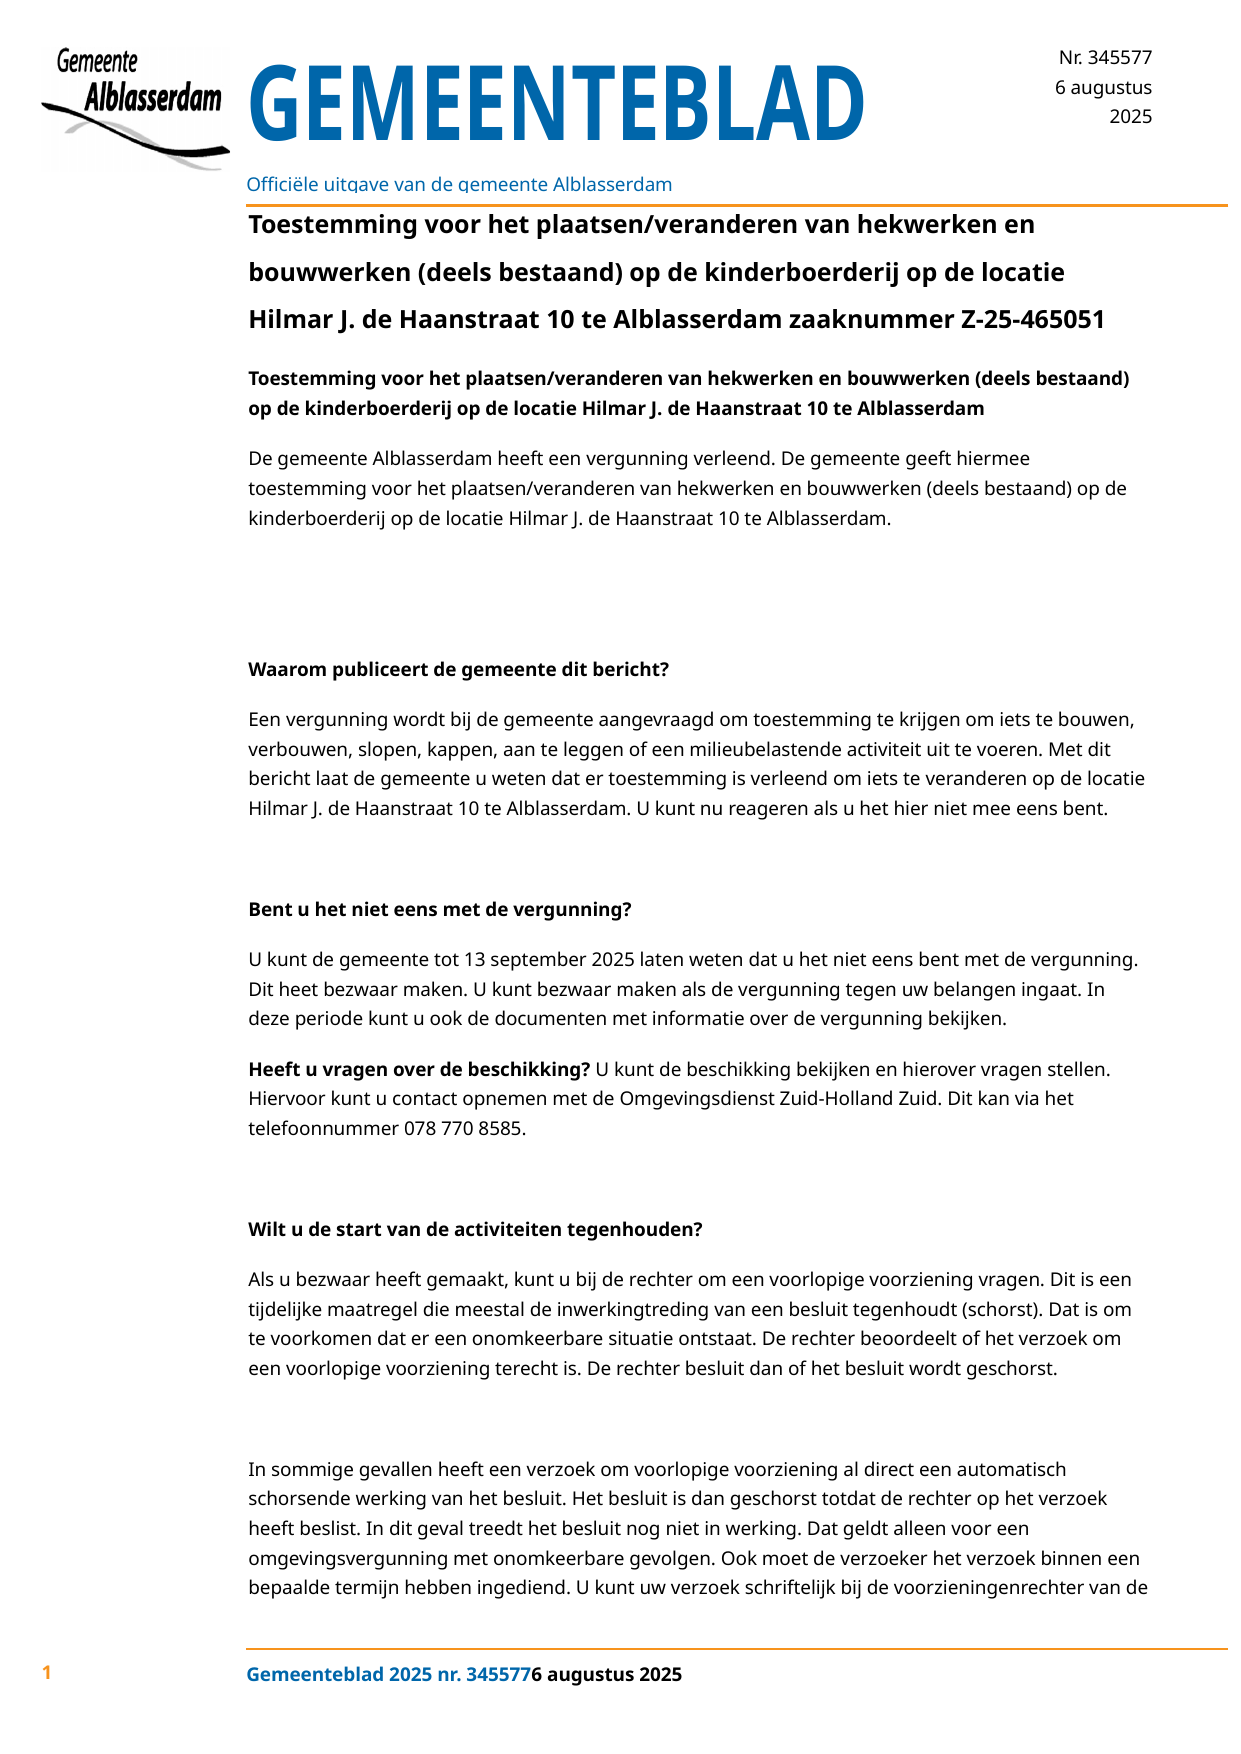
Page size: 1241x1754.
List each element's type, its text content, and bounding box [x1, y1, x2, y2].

text Waarom publiceert de gemeente dit bericht? [248, 656, 1152, 682]
picture [41, 47, 231, 172]
text De gemeente Alblasserdam heeft een vergunning verleend. De gemeente geeft hiermee toestemming voor het plaatsen/veranderen van hekwerken en bouwwerken (deels bestaand) op de kinderboerderij op de locatie Hilmar J. de Haanstraat 10 te Alblasserdam. [248, 446, 1152, 530]
text Een vergunning wordt bij de gemeente aangevraagd om toestemming te krijgen om iets te bouwen, verbouwen, slopen, kappen, aan te leggen of een milieubelastende activiteit uit te voeren. Met dit bericht laat de gemeente u weten dat er toestemming is verleend om iets te veranderen op de locatie Hilmar J. de Haanstraat 10 te Alblasserdam. U kunt nu reageren als u het hier niet mee eens bent. [248, 706, 1152, 821]
text Toestemming voor het plaatsen/veranderen van hekwerken en bouwwerken (deels bestaand) op de kinderboerderij op de locatie Hilmar J. de Haanstraat 10 te Alblasserdam [248, 366, 1152, 421]
text Als u bezwaar heeft gemaakt, kunt u bij de rechter om een voorlopige voorziening vragen. Dit is een tijdelijke maatregel die meestal de inwerkingtreding van een besluit tegenhoudt (schorst). Dat is om te voorkomen dat er een onomkeerbare situatie ontstaat. De rechter beoordeelt of het verzoek om een voorlopige voorziening terecht is. De rechter besluit dan of het besluit wordt geschorst. [248, 1266, 1152, 1381]
text Toestemming voor het plaatsen/veranderen van hekwerken en bouwwerken (deels bestaand) op de kinderboerderij op de locatie Hilmar J. de Haanstraat 10 te Alblasserdam zaaknummer Z-25-465051 [248, 207, 1152, 336]
text Wilt u de start van de activiteiten tegenhouden? [248, 1216, 1152, 1242]
text U kunt de gemeente tot 13 september 2025 laten weten dat u het niet eens bent met de vergunning. Dit heet bezwaar maken. U kunt bezwaar maken als de vergunning tegen uw belangen ingaat. In deze periode kunt u ook de documenten met informatie over de vergunning bekijken. [248, 946, 1152, 1031]
text Bent u het niet eens met de vergunning? [248, 896, 1152, 922]
text Heeft u vragen over de beschikking? U kunt de beschikking bekijken en hierover vragen stellen. Hiervoor kunt u contact opnemen met de Omgevingsdienst Zuid-Holland Zuid. Dit kan via het telefoonnummer 078 770 8585. [248, 1056, 1152, 1141]
text In sommige gevallen heeft een verzoek om voorlopige voorziening al direct een automatisch schorsende werking van het besluit. Het besluit is dan geschorst totdat de rechter op het verzoek heeft beslist. In dit geval treedt het besluit nog niet in werking. Dat geldt alleen voor een omgevingsvergunning met onomkeerbare gevolgen. Ook moet de verzoeker het verzoek binnen een bepaalde termijn hebben ingediend. U kunt uw verzoek schriftelijk bij de voorzieningenrechter van de [248, 1456, 1152, 1600]
